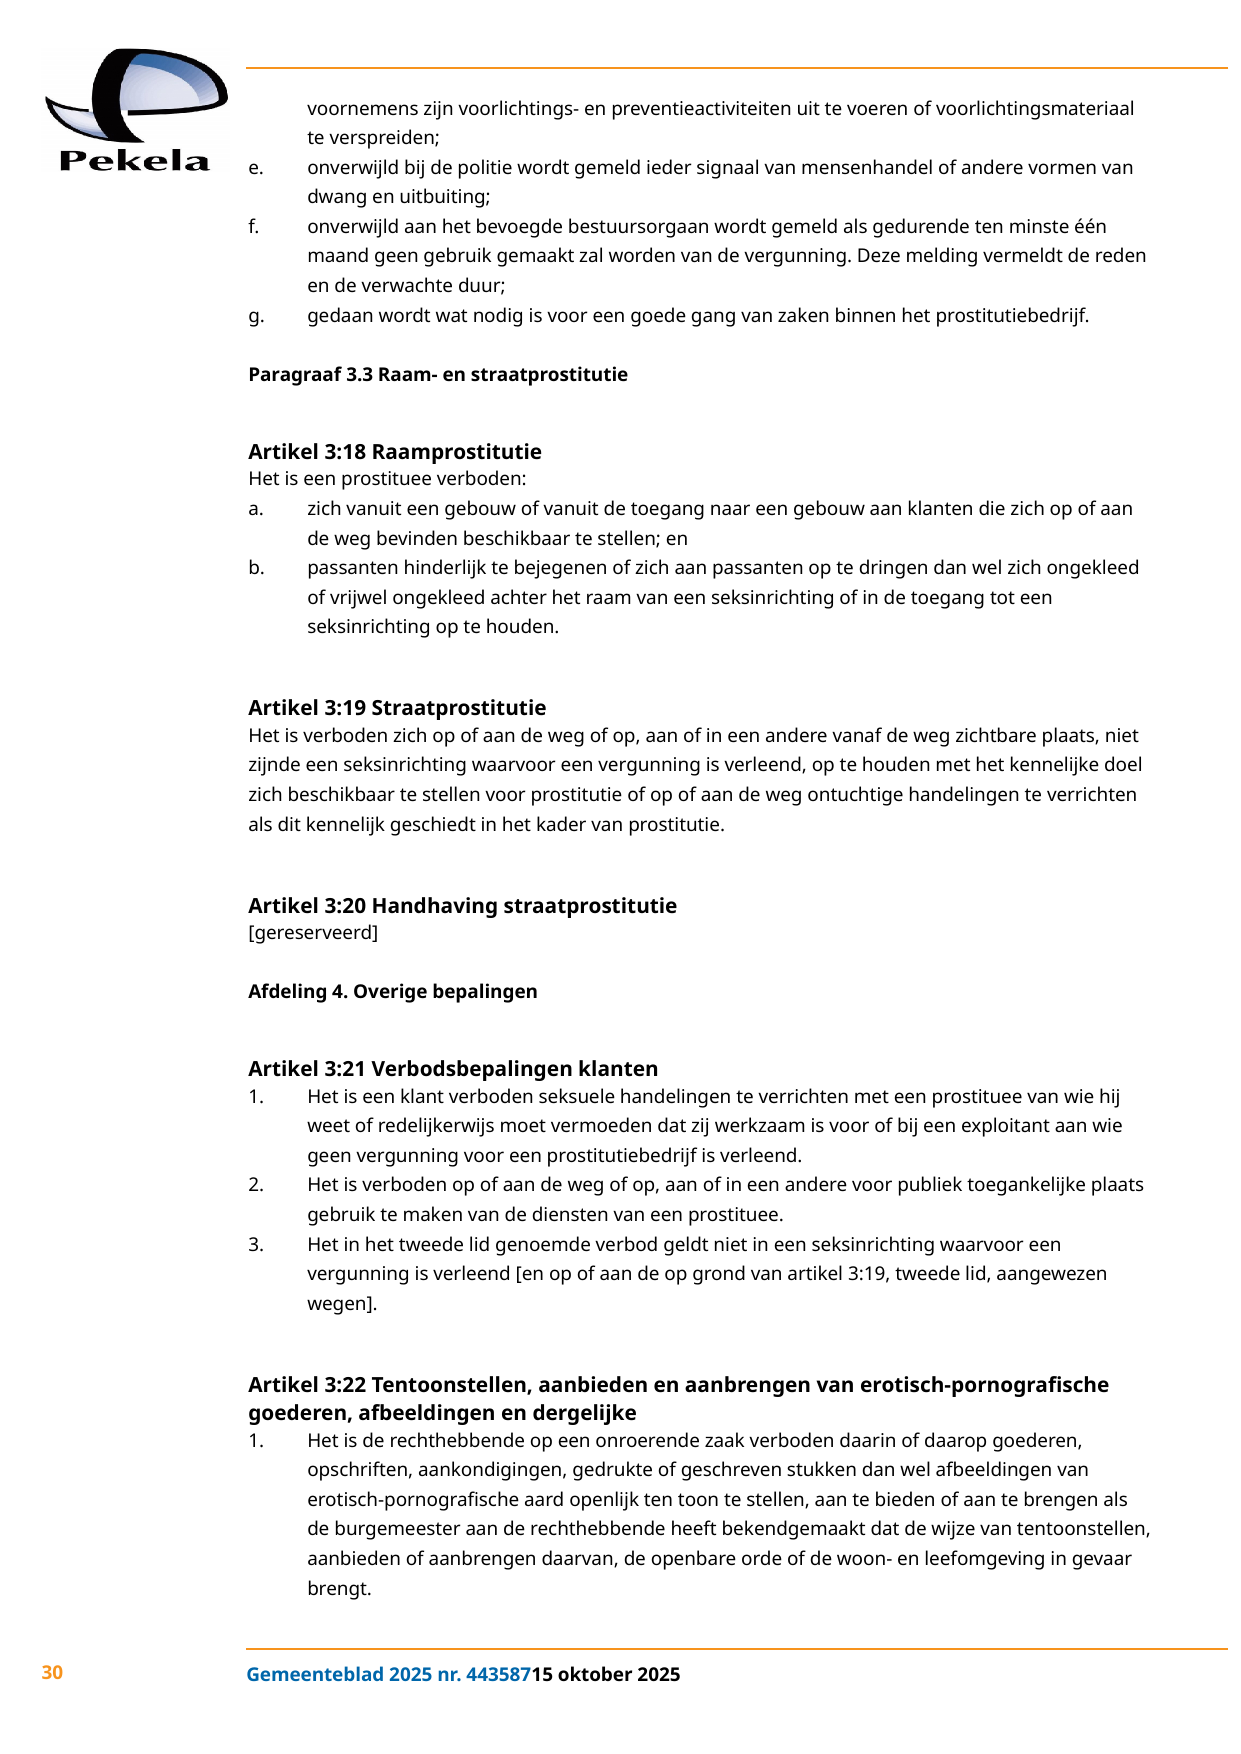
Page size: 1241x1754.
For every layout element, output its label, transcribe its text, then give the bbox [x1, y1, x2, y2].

text Artikel 3:18 Raamprostitutie [248, 437, 1152, 466]
list passanten hinderlijk te bejegenen of zich aan passanten op te dringen dan wel zich ongekleed of vrijwel ongekleed achter het raam van een seksinrichting of in de toegang tot een seksinrichting op te houden. [248, 554, 1152, 639]
list zich vanuit een gebouw of vanuit de toegang naar een gebouw aan klanten die zich op of aan de weg bevinden beschikbaar te stellen; en [248, 495, 1152, 551]
list Het is de rechthebbende op een onroerende zaak verboden daarin of daarop goederen, opschriften, aankondigingen, gedrukte of geschreven stukken dan wel afbeeldingen van erotisch-pornografische aard openlijk ten toon te stellen, aan te bieden of aan te brengen als de burgemeester aan de rechthebbende heeft bekendgemaakt dat de wijze van tentoonstellen, aanbieden of aanbrengen daarvan, de openbare orde of de woon- en leefomgeving in gevaar brengt. [248, 1427, 1152, 1601]
list Het is een klant verboden seksuele handelingen te verrichten met een prostituee van wie hij weet of redelijkerwijs moet vermoeden dat zij werkzaam is voor of bij een exploitant aan wie geen vergunning voor een prostitutiebedrijf is verleend. [248, 1083, 1152, 1168]
text Artikel 3:20 Handhaving straatprostitutie [248, 891, 1152, 919]
text Artikel 3:22 Tentoonstellen, aanbieden en aanbrengen van erotisch-pornografische goederen, afbeeldingen en dergelijke [248, 1370, 1152, 1427]
text Artikel 3:19 Straatprostitutie [248, 693, 1152, 722]
list voornemens zijn voorlichtings- en preventieactiviteiten uit te voeren of voorlichtingsmateriaal te verspreiden; [248, 95, 1152, 150]
list onverwijld aan het bevoegde bestuursorgaan wordt gemeld als gedurende ten minste één maand geen gebruik gemaakt zal worden van de vergunning. Deze melding vermeldt de reden en de verwachte duur; [248, 213, 1152, 298]
text Het is verboden zich op of aan de weg of op, aan of in een andere vanaf de weg zichtbare plaats, niet zijnde een seksinrichting waarvoor een vergunning is verleend, op te houden met het kennelijke doel zich beschikbaar te stellen voor prostitutie of op of aan de weg ontuchtige handelingen te verrichten als dit kennelijk geschiedt in het kader van prostitutie. [248, 722, 1152, 836]
list Het is verboden op of aan de weg of op, aan of in een andere voor publiek toegankelijke plaats gebruik te maken van de diensten van een prostituee. [248, 1172, 1152, 1227]
list onverwijld bij de politie wordt gemeld ieder signaal van mensenhandel of andere vormen van dwang en uitbuiting; [248, 154, 1152, 209]
text Paragraaf 3.3 Raam- en straatprostitutie [248, 361, 1152, 387]
text Afdeling 4. Overige bepalingen [248, 978, 1152, 1004]
list Het in het tweede lid genoemde verbod geldt niet in een seksinrichting waarvoor een vergunning is verleend [en op of aan de op grond van artikel 3:19, tweede lid, aangewezen wegen]. [248, 1231, 1152, 1316]
picture [41, 47, 231, 172]
text Artikel 3:21 Verbodsbepalingen klanten [248, 1054, 1152, 1083]
text Het is een prostituee verboden: [248, 466, 1152, 491]
text [gereserveerd] [248, 919, 1152, 945]
list gedaan wordt wat nodig is voor een goede gang van zaken binnen het prostitutiebedrijf. [248, 302, 1152, 328]
